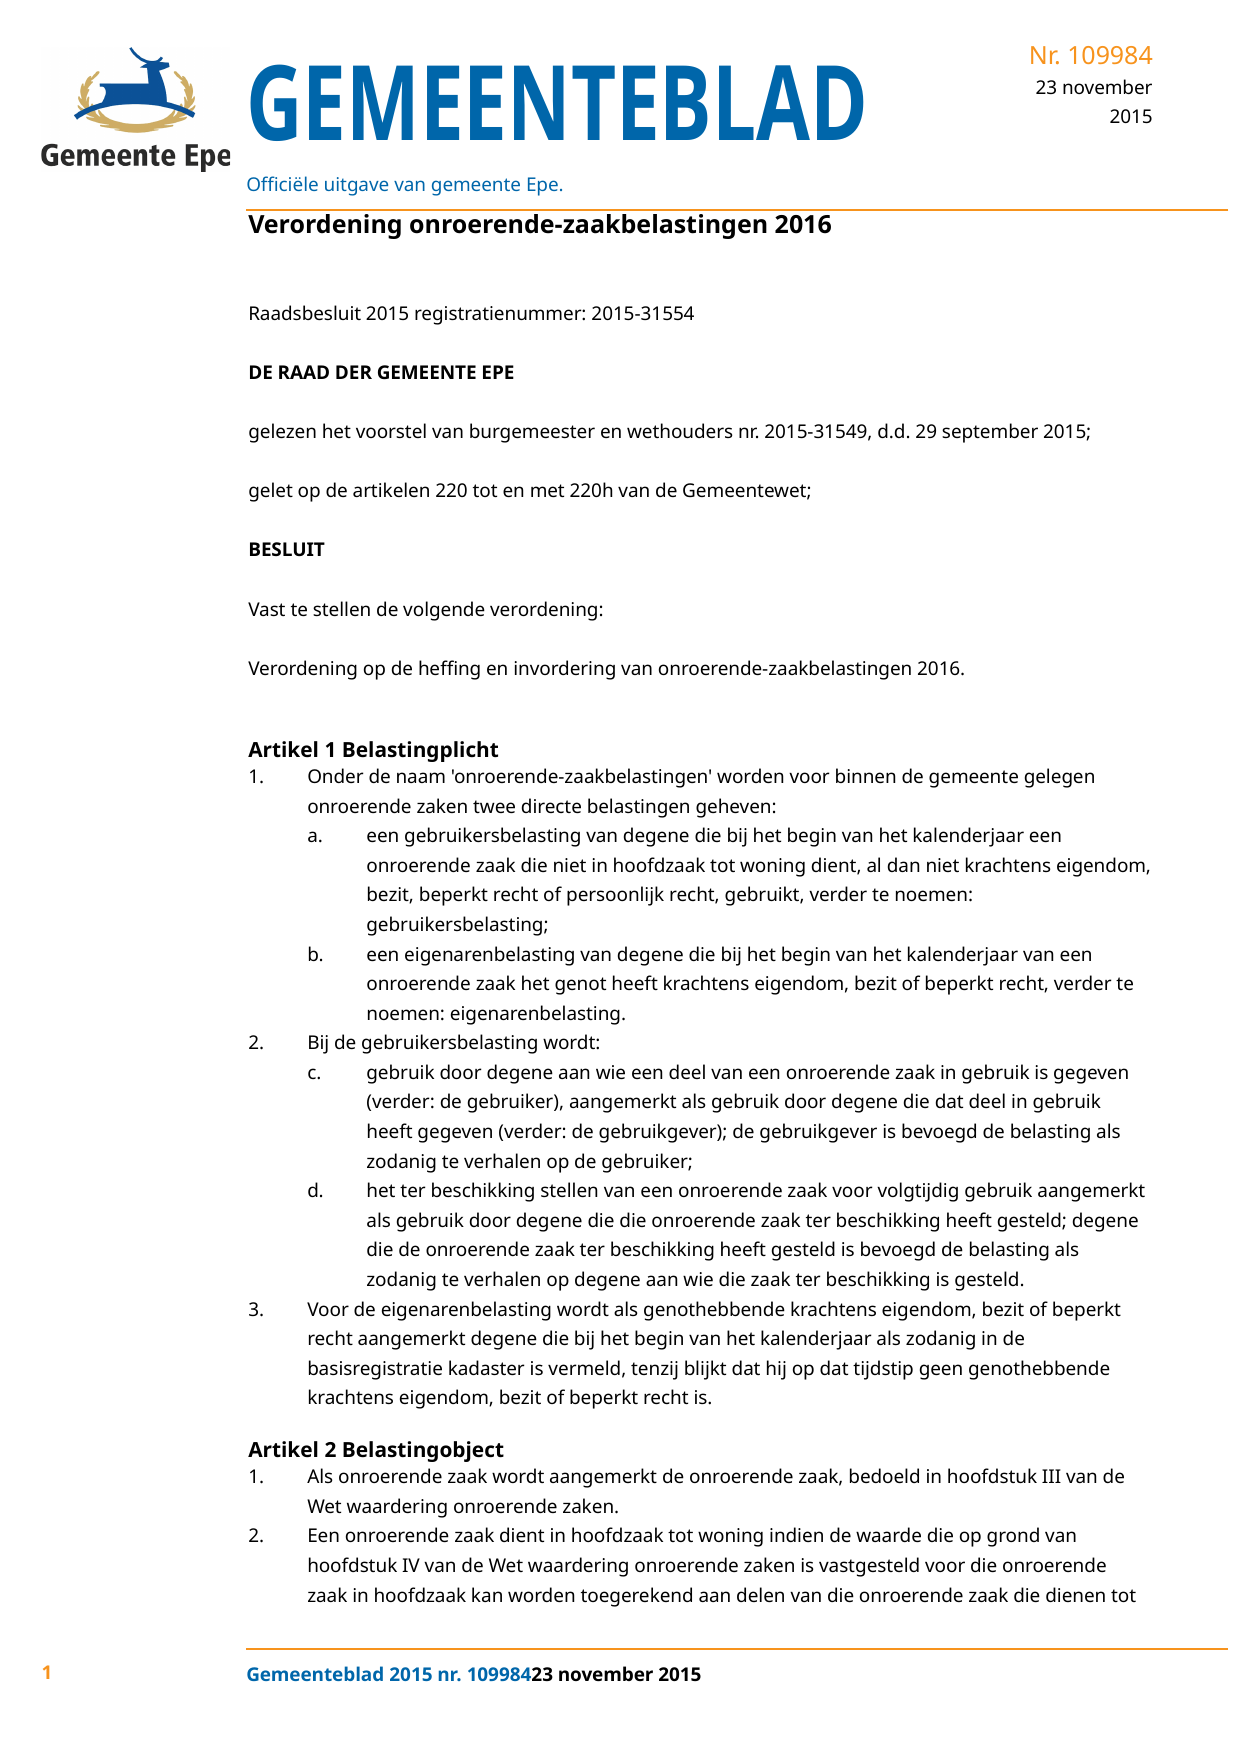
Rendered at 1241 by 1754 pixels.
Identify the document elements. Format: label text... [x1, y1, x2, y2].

list gebruik door degene aan wie een deel van een onroerende zaak in gebruik is gegeven (verder: de gebruiker), aangemerkt als gebruik door degene die dat deel in gebruik heeft gegeven (verder: de gebruikgever); de gebruikgever is bevoegd de belasting als zodanig te verhalen op de gebruiker; [307, 1059, 1152, 1174]
text DE RAAD DER GEMEENTE EPE [248, 359, 1152, 385]
text Vast te stellen de volgende verordening: [248, 596, 1152, 621]
text Artikel 2 Belastingobject [248, 1435, 1152, 1463]
text BESLUIT [248, 537, 1152, 562]
picture [41, 47, 231, 172]
list Onder de naam 'onroerende-zaakbelastingen' worden voor binnen de gemeente gelegen onroerende zaken twee directe belastingen geheven: [248, 763, 1152, 819]
list het ter beschikking stellen van een onroerende zaak voor volgtijdig gebruik aangemerkt als gebruik door degene die die onroerende zaak ter beschikking heeft gesteld; degene die de onroerende zaak ter beschikking heeft gesteld is bevoegd de belasting als zodanig te verhalen op degene aan wie die zaak ter beschikking is gesteld. [307, 1177, 1152, 1292]
text Verordening onroerende-zaakbelastingen 2016 [248, 211, 1152, 241]
text gelet op de artikelen 220 tot en met 220h van de Gemeentewet; [248, 477, 1152, 503]
list Voor de eigenarenbelasting wordt als genothebbende krachtens eigendom, bezit of beperkt recht aangemerkt degene die bij het begin van het kalenderjaar als zodanig in de basisregistratie kadaster is vermeld, tenzij blijkt dat hij op dat tijdstip geen genothebbende krachtens eigendom, bezit of beperkt recht is. [248, 1296, 1152, 1410]
text Verordening op de heffing en invordering van onroerende-zaakbelastingen 2016. [248, 655, 1152, 681]
list een eigenarenbelasting van degene die bij het begin van het kalenderjaar van een onroerende zaak het genot heeft krachtens eigendom, bezit of beperkt recht, verder te noemen: eigenarenbelasting. [307, 941, 1152, 1026]
text Raadsbesluit 2015 registratienummer: 2015-31554 [248, 300, 1152, 326]
list Als onroerende zaak wordt aangemerkt de onroerende zaak, bedoeld in hoofdstuk III van de Wet waardering onroerende zaken. [248, 1463, 1152, 1519]
list Een onroerende zaak dient in hoofdzaak tot woning indien de waarde die op grond van hoofdstuk IV van de Wet waardering onroerende zaken is vastgesteld voor die onroerende zaak in hoofdzaak kan worden toegerekend aan delen van die onroerende zaak die dienen tot [248, 1523, 1152, 1607]
text Artikel 1 Belastingplicht [248, 735, 1152, 763]
text gelezen het voorstel van burgemeester en wethouders nr. 2015-31549, d.d. 29 september 2015; [248, 418, 1152, 444]
list een gebruikersbelasting van degene die bij het begin van het kalenderjaar een onroerende zaak die niet in hoofdzaak tot woning dient, al dan niet krachtens eigendom, bezit, beperkt recht of persoonlijk recht, gebruikt, verder te noemen: gebruikersbelasting; [307, 822, 1152, 937]
list Bij de gebruikersbelasting wordt: [248, 1029, 1152, 1055]
